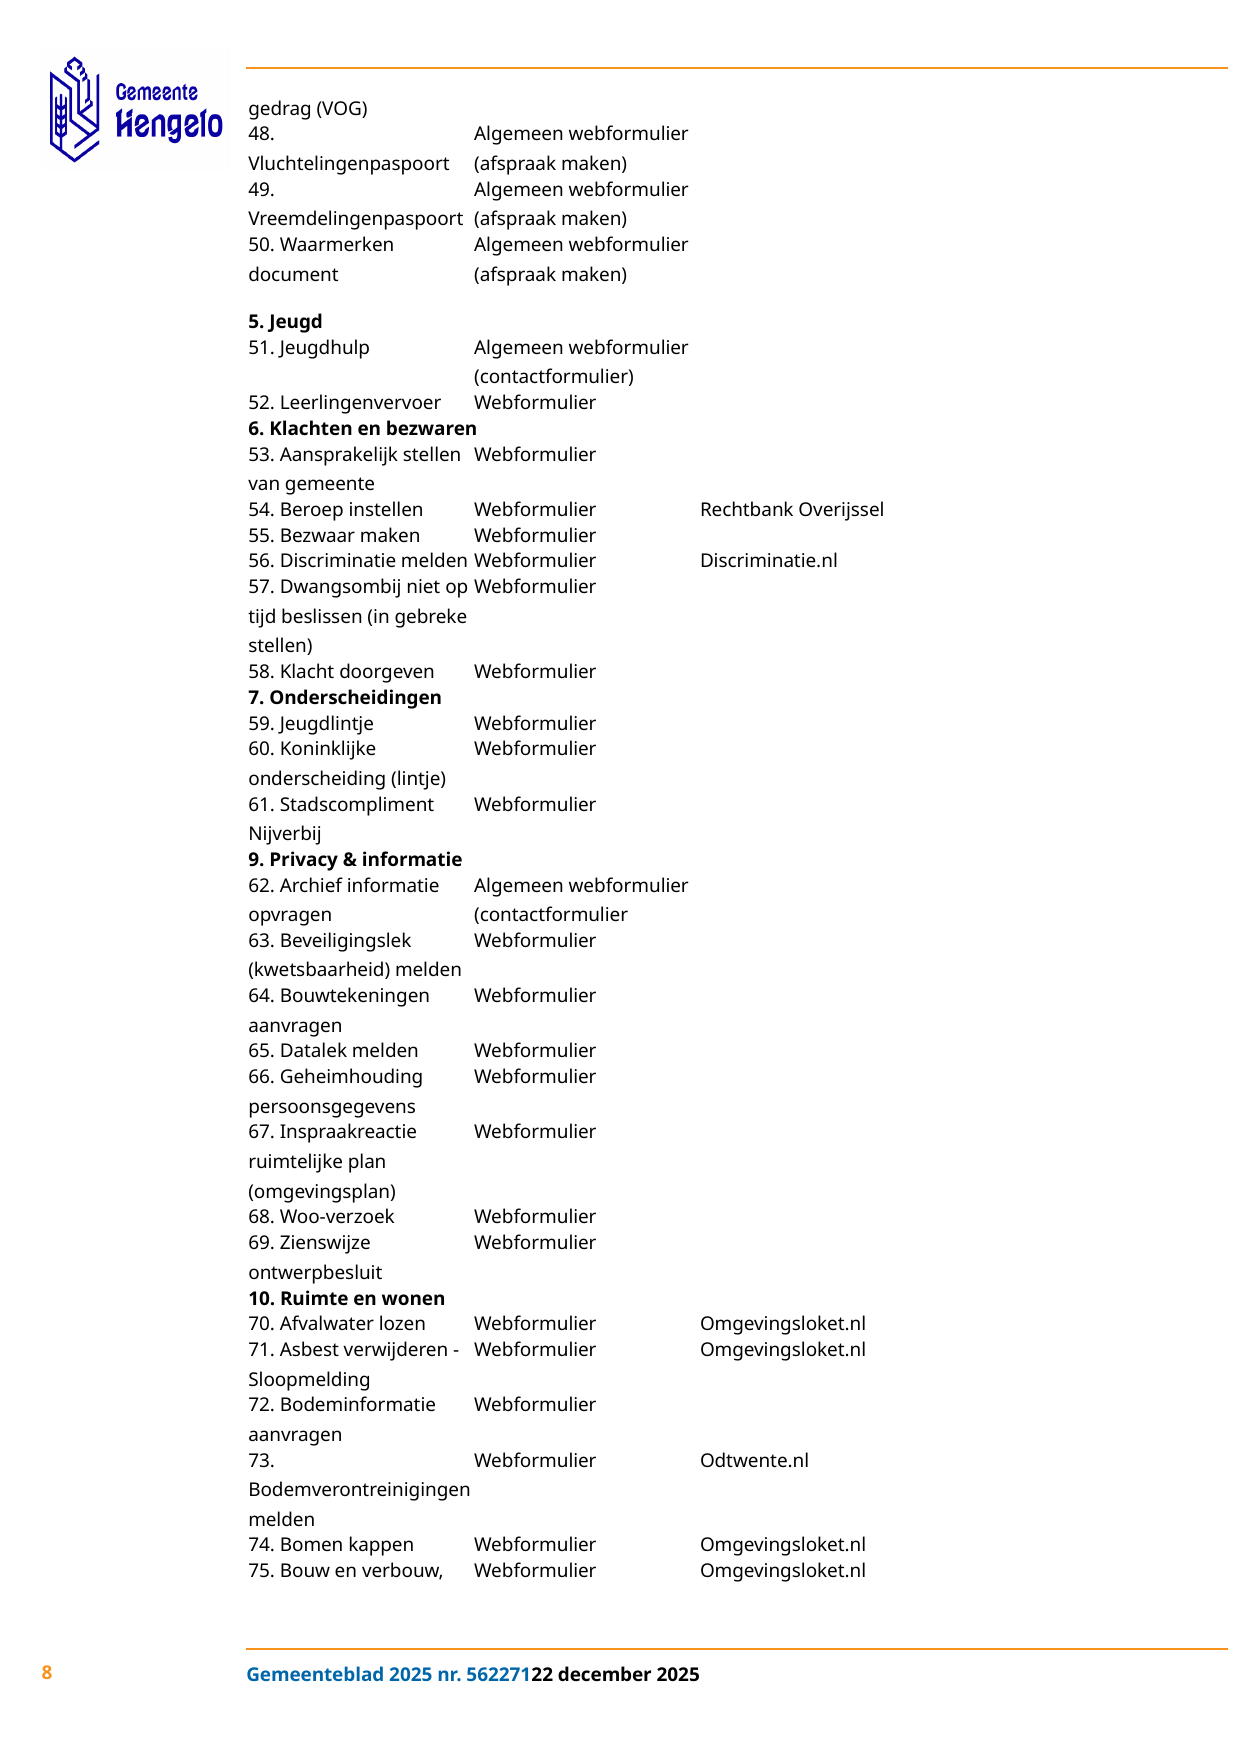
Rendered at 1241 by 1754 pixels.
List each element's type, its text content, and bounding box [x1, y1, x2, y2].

table_cell Algemeen webformulier (afspraak maken) [474, 176, 700, 231]
table_cell Omgevingsloket.nl [700, 1310, 926, 1336]
table_cell Webformulier [474, 1064, 700, 1119]
table_cell Webformulier [474, 1310, 700, 1336]
table_cell Webformulier [474, 1038, 700, 1063]
table_cell Omgevingsloket.nl [700, 1558, 926, 1583]
table_cell 59. Jeugdlintje [248, 710, 474, 735]
table_cell [700, 872, 926, 927]
table_cell Webformulier [474, 1558, 700, 1583]
picture [41, 47, 231, 172]
table_cell [700, 121, 926, 176]
table_cell Webformulier [474, 710, 700, 735]
table_cell Omgevingsloket.nl [700, 1532, 926, 1557]
table_cell 71. Asbest verwijderen - Sloopmelding [248, 1336, 474, 1391]
table_cell Webformulier [474, 1336, 700, 1391]
table_cell Odtwente.nl [700, 1447, 926, 1532]
table_cell Webformulier [474, 1391, 700, 1447]
table_cell [700, 522, 926, 548]
table_cell Omgevingsloket.nl [700, 1336, 926, 1391]
table_cell 5. Jeugd [248, 308, 926, 334]
table_cell Webformulier [474, 522, 700, 548]
table_cell Webformulier [474, 1447, 700, 1532]
table_cell Webformulier [474, 927, 700, 982]
table_cell [474, 95, 700, 121]
table_cell 51. Jeugdhulp [248, 334, 474, 389]
table_cell [700, 95, 926, 121]
table_cell 52. Leerlingenvervoer [248, 389, 474, 415]
table_cell Webformulier [474, 389, 700, 415]
table_cell [700, 1038, 926, 1063]
table_cell 73. Bodemverontreinigingen melden [248, 1447, 474, 1532]
table_cell 49. Vreemdelingenpaspoort [248, 176, 474, 231]
table_cell 7. Onderscheidingen [248, 684, 926, 710]
table_cell 54. Beroep instellen [248, 496, 474, 522]
table_cell 70. Afvalwater lozen [248, 1310, 474, 1336]
table_cell [700, 927, 926, 982]
table_cell 69. Zienswijze ontwerpbesluit [248, 1229, 474, 1285]
table_cell [700, 658, 926, 684]
table_cell 56. Discriminatie melden [248, 548, 474, 573]
table_cell Webformulier [474, 983, 700, 1038]
table_cell 6. Klachten en bezwaren [248, 415, 926, 441]
table_cell 74. Bomen kappen [248, 1532, 474, 1557]
table_cell Webformulier [474, 791, 700, 846]
table_cell Webformulier [474, 735, 700, 791]
table_cell 72. Bodeminformatie aanvragen [248, 1391, 474, 1447]
table_cell 64. Bouwtekeningen aanvragen [248, 983, 474, 1038]
table_cell 10. Ruimte en wonen [248, 1285, 926, 1310]
table_cell 50. Waarmerken document [248, 231, 474, 308]
table_cell 55. Bezwaar maken [248, 522, 474, 548]
table_cell 62. Archief informatie opvragen [248, 872, 474, 927]
table_cell Webformulier [474, 573, 700, 658]
table_cell 67. Inspraakreactie ruimtelijke plan (omgevingsplan) [248, 1119, 474, 1204]
table_cell Discriminatie.nl [700, 548, 926, 573]
table_cell 60. Koninklijke onderscheiding (lintje) [248, 735, 474, 791]
table_cell [700, 176, 926, 231]
table_cell 66. Geheimhouding persoonsgegevens [248, 1064, 474, 1119]
table_cell [700, 1119, 926, 1204]
table_cell 65. Datalek melden [248, 1038, 474, 1063]
table_cell [700, 1064, 926, 1119]
table_cell 48. Vluchtelingenpaspoort [248, 121, 474, 176]
table_cell 63. Beveiligingslek (kwetsbaarheid) melden [248, 927, 474, 982]
table_cell [700, 983, 926, 1038]
table_cell Algemeen webformulier (afspraak maken) [474, 121, 700, 176]
table_cell Webformulier [474, 658, 700, 684]
table_cell Webformulier [474, 1119, 700, 1204]
table_cell [700, 791, 926, 846]
table_cell [700, 231, 926, 308]
table_cell [700, 441, 926, 496]
table_cell [926, 283, 1152, 308]
table_cell 61. Stadscompliment Nijverbij [248, 791, 474, 846]
table_cell 53. Aansprakelijk stellen van gemeente [248, 441, 474, 496]
table_cell 75. Bouw en verbouw, [248, 1558, 474, 1583]
table_cell 9. Privacy & informatie [248, 846, 926, 872]
table_cell Webformulier [474, 441, 700, 496]
table_cell Rechtbank Overijssel [700, 496, 926, 522]
table_cell gedrag (VOG) [248, 95, 474, 121]
table_cell [700, 710, 926, 735]
table_cell Algemeen webformulier (afspraak maken) [474, 231, 700, 308]
table_cell [700, 389, 926, 415]
table_cell [926, 257, 1152, 283]
table_cell 68. Woo-verzoek [248, 1204, 474, 1229]
table_cell Webformulier [474, 1229, 700, 1285]
table_cell [700, 1391, 926, 1447]
table_cell 58. Klacht doorgeven [248, 658, 474, 684]
table_cell Webformulier [474, 496, 700, 522]
table_cell Algemeen webformulier (contactformulier [474, 872, 700, 927]
table_cell Webformulier [474, 548, 700, 573]
table_cell [700, 334, 926, 389]
table_cell Webformulier [474, 1204, 700, 1229]
table_cell Webformulier [474, 1532, 700, 1557]
table_cell [700, 735, 926, 791]
table_cell Algemeen webformulier (contactformulier) [474, 334, 700, 389]
table_cell 57. Dwangsombij niet op tijd beslissen (in gebreke stellen) [248, 573, 474, 658]
table_cell [700, 1204, 926, 1229]
table_cell [700, 573, 926, 658]
table_cell [700, 1229, 926, 1285]
